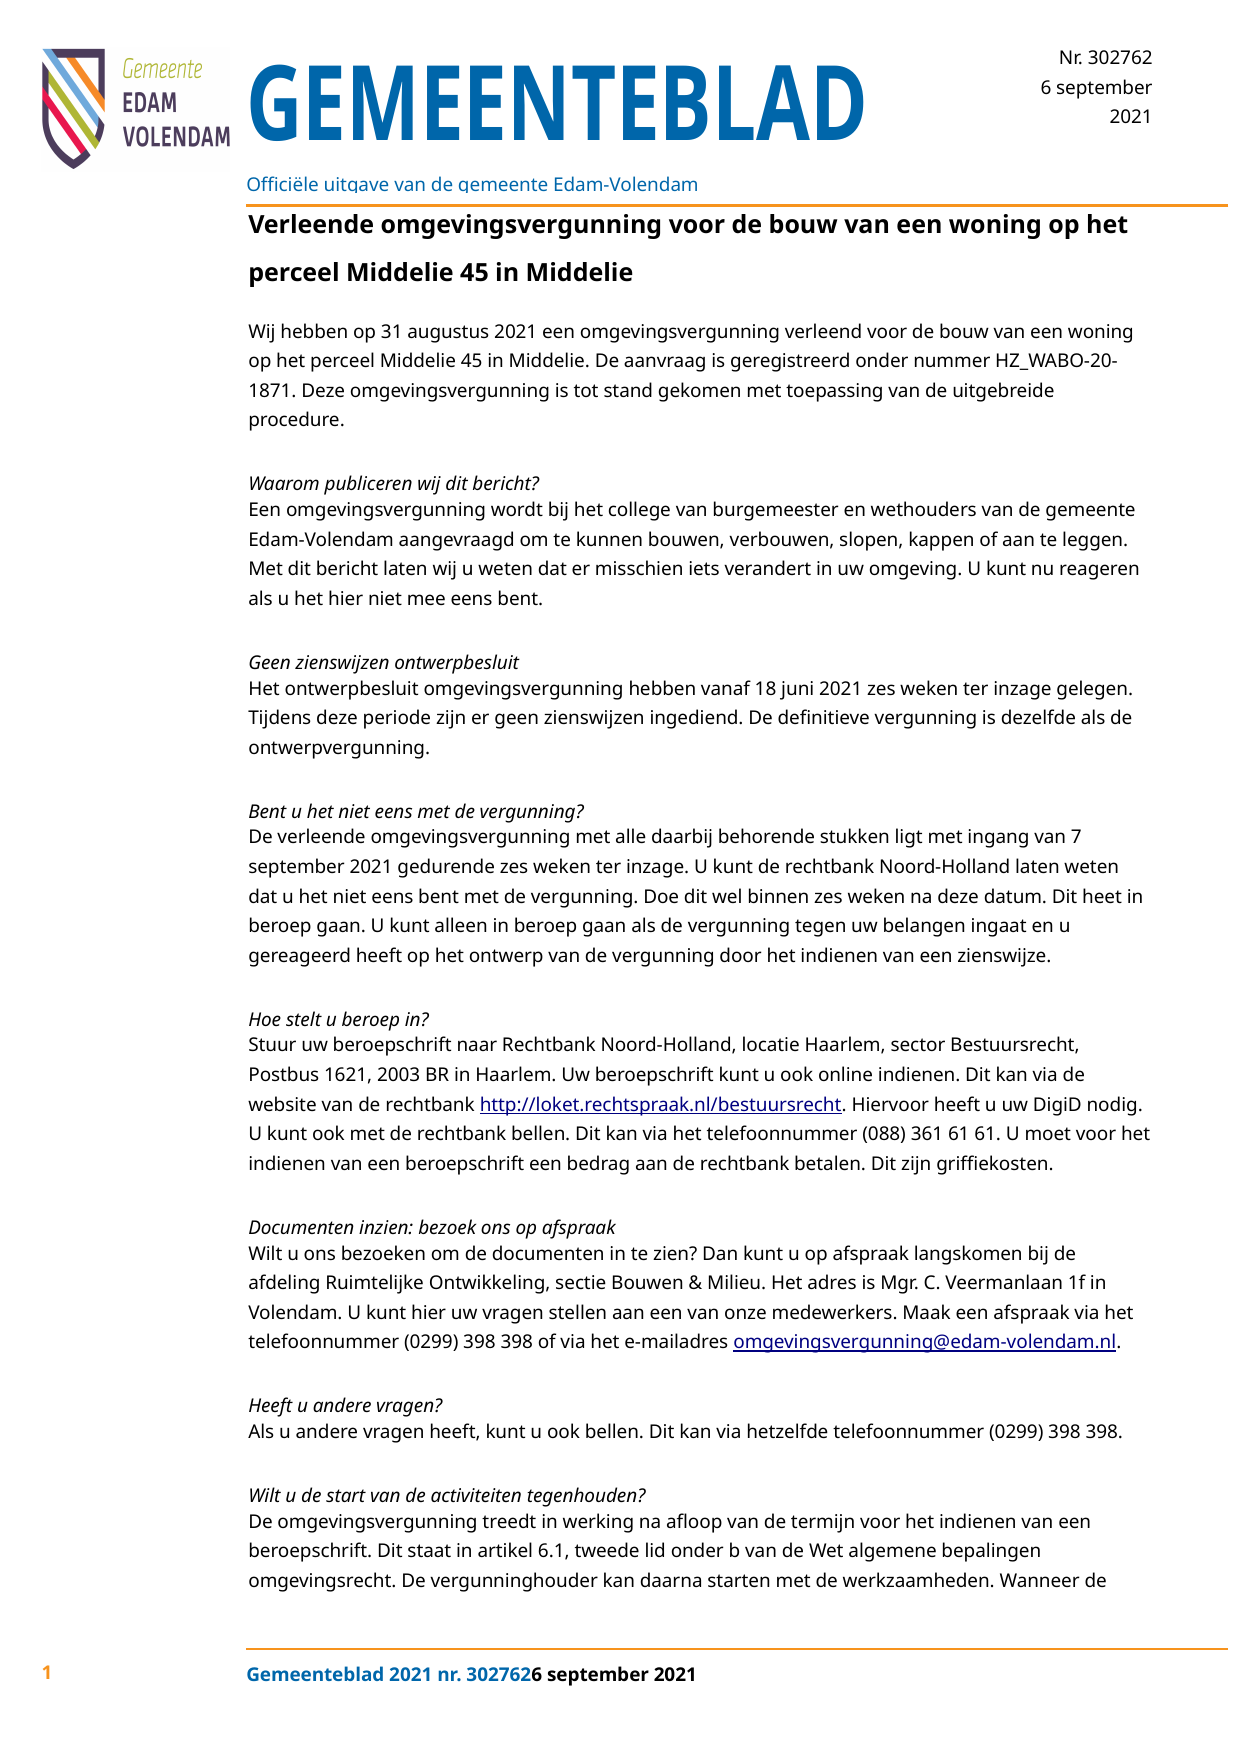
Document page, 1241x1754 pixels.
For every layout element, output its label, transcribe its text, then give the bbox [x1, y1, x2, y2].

text Hoe stelt u beroep in? [248, 1006, 1152, 1032]
text Heeft u andere vragen? [248, 1392, 1152, 1418]
text Bent u het niet eens met de vergunning? [248, 798, 1152, 824]
text Wij hebben op 31 augustus 2021 een omgevingsvergunning verleend voor de bouw van een woning op het perceel Middelie 45 in Middelie. De aanvraag is geregistreerd onder nummer HZ_WABO-20-1871. Deze omgevingsvergunning is tot stand gekomen met toepassing van de uitgebreide procedure. [248, 318, 1152, 432]
text Stuur uw beroepschrift naar Rechtbank Noord-Holland, locatie Haarlem, sector Bestuursrecht, Postbus 1621, 2003 BR in Haarlem. Uw beroepschrift kunt u ook online indienen. Dit kan via de website van de rechtbank http://loket.rechtspraak.nl/bestuursrecht. Hiervoor heeft u uw DigiD nodig. U kunt ook met de rechtbank bellen. Dit kan via het telefoonnummer (088) 361 61 61. U moet voor het indienen van een beroepschrift een bedrag aan de rechtbank betalen. Dit zijn griffiekosten. [248, 1032, 1152, 1176]
text Geen zienswijzen ontwerpbesluit [248, 649, 1152, 675]
text De omgevingsvergunning treedt in werking na afloop van de termijn voor het indienen van een beroepschrift. Dit staat in artikel 6.1, tweede lid onder b van de Wet algemene bepalingen omgevingsrecht. De vergunninghouder kan daarna starten met de werkzaamheden. Wanneer de [248, 1508, 1152, 1593]
text Het ontwerpbesluit omgevingsvergunning hebben vanaf 18 juni 2021 zes weken ter inzage gelegen. Tijdens deze periode zijn er geen zienswijzen ingediend. De definitieve vergunning is dezelfde als de ontwerpvergunning. [248, 675, 1152, 760]
text De verleende omgevingsvergunning met alle daarbij behorende stukken ligt met ingang van 7 september 2021 gedurende zes weken ter inzage. U kunt de rechtbank Noord-Holland laten weten dat u het niet eens bent met de vergunning. Doe dit wel binnen zes weken na deze datum. Dit heet in beroep gaan. U kunt alleen in beroep gaan als de vergunning tegen uw belangen ingaat en u gereageerd heeft op het ontwerp van de vergunning door het indienen van een zienswijze. [248, 824, 1152, 968]
text Waarom publiceren wij dit bericht? [248, 471, 1152, 496]
text Een omgevingsvergunning wordt bij het college van burgemeester en wethouders van de gemeente Edam-Volendam aangevraagd om te kunnen bouwen, verbouwen, slopen, kappen of aan te leggen. Met dit bericht laten wij u weten dat er misschien iets verandert in uw omgeving. U kunt nu reageren als u het hier niet mee eens bent. [248, 496, 1152, 611]
text Wilt u ons bezoeken om de documenten in te zien? Dan kunt u op afspraak langskomen bij de afdeling Ruimtelijke Ontwikkeling, sectie Bouwen & Milieu. Het adres is Mgr. C. Veermanlaan 1f in Volendam. U kunt hier uw vragen stellen aan een van onze medewerkers. Maak een afspraak via het telefoonnummer (0299) 398 398 of via het e-mailadres omgevingsvergunning@edam-volendam.nl. [248, 1240, 1152, 1354]
text Wilt u de start van de activiteiten tegenhouden? [248, 1482, 1152, 1508]
picture [41, 47, 231, 172]
text Als u andere vragen heeft, kunt u ook bellen. Dit kan via hetzelfde telefoonnummer (0299) 398 398. [248, 1418, 1152, 1444]
text Documenten inzien: bezoek ons op afspraak [248, 1214, 1152, 1240]
text Verleende omgevingsvergunning voor de bouw van een woning op het perceel Middelie 45 in Middelie [248, 207, 1152, 288]
